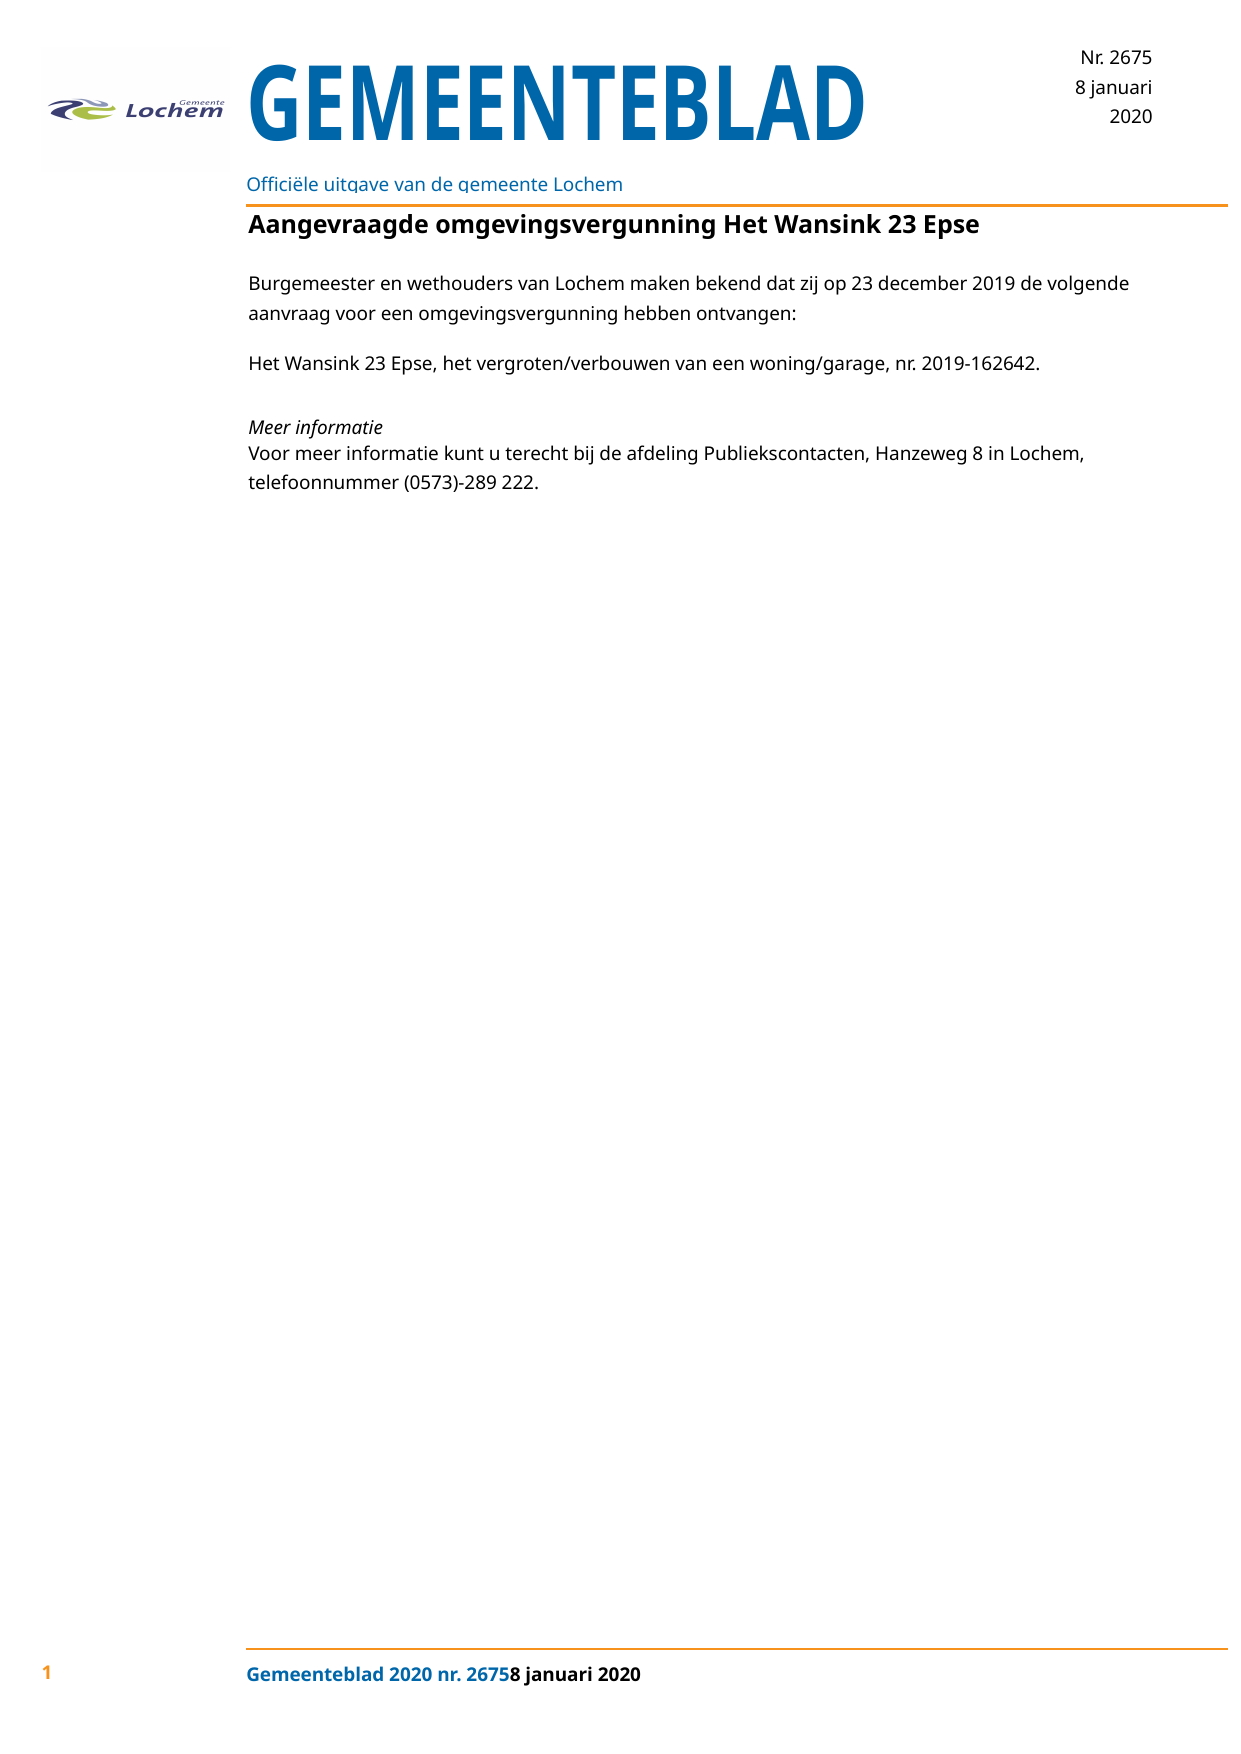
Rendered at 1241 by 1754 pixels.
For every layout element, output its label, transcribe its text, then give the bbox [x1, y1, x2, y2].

picture [41, 47, 231, 172]
text Het Wansink 23 Epse, het vergroten/verbouwen van een woning/garage, nr. 2019-162642. [248, 350, 1152, 376]
text Aangevraagde omgevingsvergunning Het Wansink 23 Epse [248, 207, 1152, 241]
text Burgemeester en wethouders van Lochem maken bekend dat zij op 23 december 2019 de volgende aanvraag voor een omgevingsvergunning hebben ontvangen: [248, 270, 1152, 326]
text Meer informatie [248, 414, 1152, 440]
text Voor meer informatie kunt u terecht bij de afdeling Publiekscontacten, Hanzeweg 8 in Lochem, telefoonnummer (0573)-289 222. [248, 440, 1152, 495]
